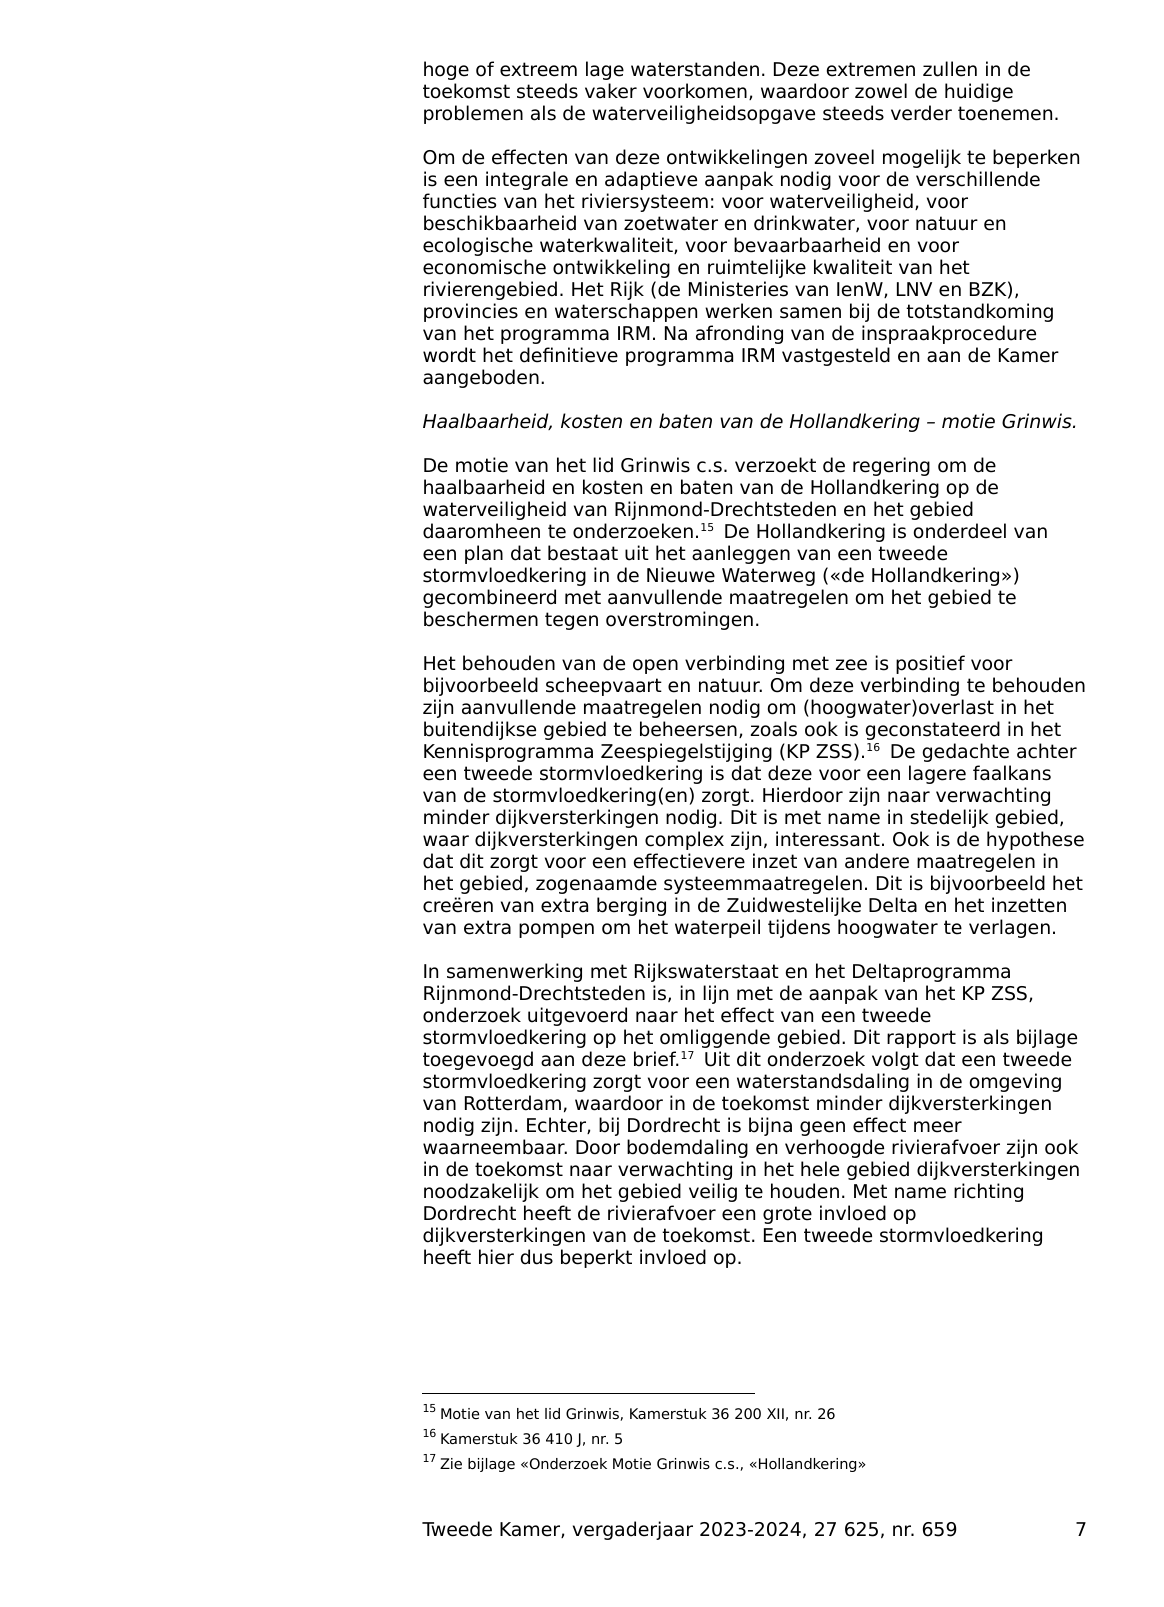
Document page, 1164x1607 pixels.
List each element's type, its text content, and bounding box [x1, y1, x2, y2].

text Het behouden van de open verbinding met zee is positief voor bijvoorbeeld scheepvaart en natuur. Om deze verbinding te behouden zijn aanvullende maatregelen nodig om (hoogwater)overlast in het buitendijkse gebied te beheersen, zoals ook is geconstateerd in het Kennisprogramma Zeespiegelstijging (KP ZSS). De gedachte achter een tweede stormvloedkering is dat deze voor een lagere faalkans van de stormvloedkering(en) zorgt. Hierdoor zijn naar verwachting minder dijkversterkingen nodig. Dit is met name in stedelijk gebied, waar dijkversterkingen complex zijn, interessant. Ook is de hypothese dat dit zorgt voor een effectievere inzet van andere maatregelen in het gebied, zogenaamde systeemmaatregelen. Dit is bijvoorbeeld het creëren van extra berging in de Zuidwestelijke Delta en het inzetten van extra pompen om het waterpeil tijdens hoogwater te verlagen. [422, 653, 1087, 939]
text Zie bijlage «Onderzoek Motie Grinwis c.s., «Hollandkering» [422, 1452, 1087, 1474]
text De motie van het lid Grinwis c.s. verzoekt de regering om de haalbaarheid en kosten en baten van de Hollandkering op de waterveiligheid van Rijnmond-Drechtsteden en het gebied daaromheen te onderzoeken. De Hollandkering is onderdeel van een plan dat bestaat uit het aanleggen van een tweede stormvloedkering in de Nieuwe Waterweg («de Hollandkering») gecombineerd met aanvullende maatregelen om het gebied te beschermen tegen overstromingen. [422, 455, 1087, 631]
text hoge of extreem lage waterstanden. Deze extremen zullen in de toekomst steeds vaker voorkomen, waardoor zowel de huidige problemen als de waterveiligheidsopgave steeds verder toenemen. [422, 59, 1087, 125]
text Om de effecten van deze ontwikkelingen zoveel mogelijk te beperken is een integrale en adaptieve aanpak nodig voor de verschillende functies van het riviersysteem: voor waterveiligheid, voor beschikbaarheid van zoetwater en drinkwater, voor natuur en ecologische waterkwaliteit, voor bevaarbaarheid en voor economische ontwikkeling en ruimtelijke kwaliteit van het rivierengebied. Het Rijk (de Ministeries van IenW, LNV en BZK), provincies en waterschappen werken samen bij de totstandkoming van het programma IRM. Na afronding van de inspraakprocedure wordt het definitieve programma IRM vastgesteld en aan de Kamer aangeboden. [422, 147, 1087, 389]
subtitle Haalbaarheid, kosten en baten van de Hollandkering – motie Grinwis. [422, 411, 1087, 433]
text Motie van het lid Grinwis, Kamerstuk 36 200 XII, nr. 26 [422, 1402, 1087, 1424]
text Kamerstuk 36 410 J, nr. 5 [422, 1427, 1087, 1449]
text In samenwerking met Rijkswaterstaat en het Deltaprogramma Rijnmond-Drechtsteden is, in lijn met de aanpak van het KP ZSS, onderzoek uitgevoerd naar het effect van een tweede stormvloedkering op het omliggende gebied. Dit rapport is als bijlage toegevoegd aan deze brief. Uit dit onderzoek volgt dat een tweede stormvloedkering zorgt voor een waterstandsdaling in de omgeving van Rotterdam, waardoor in de toekomst minder dijkversterkingen nodig zijn. Echter, bij Dordrecht is bijna geen effect meer waarneembaar. Door bodemdaling en verhoogde rivierafvoer zijn ook in de toekomst naar verwachting in het hele gebied dijkversterkingen noodzakelijk om het gebied veilig te houden. Met name richting Dordrecht heeft de rivierafvoer een grote invloed op dijkversterkingen van de toekomst. Een tweede stormvloedkering heeft hier dus beperkt invloed op. [422, 961, 1087, 1269]
